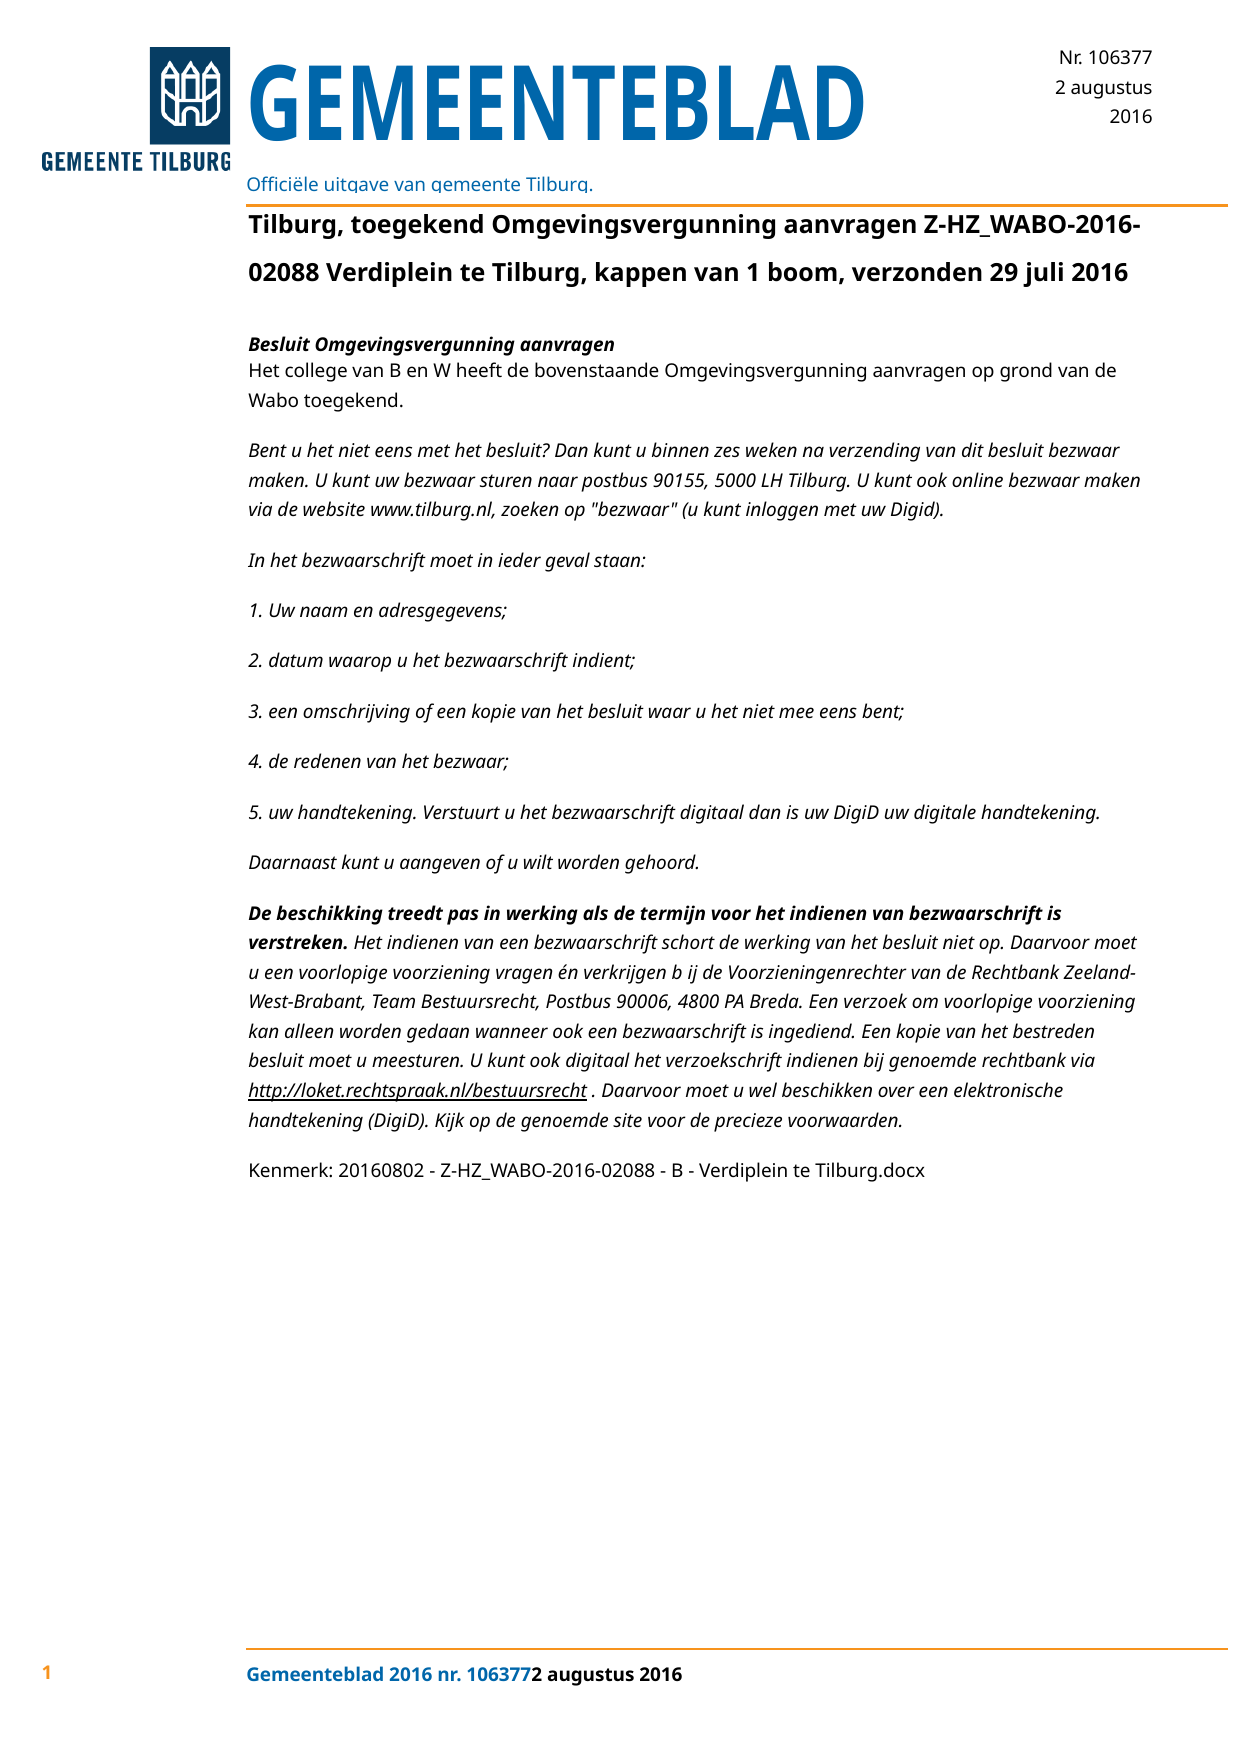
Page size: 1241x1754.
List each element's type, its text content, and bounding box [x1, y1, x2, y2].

text Besluit Omgevingsvergunning aanvragen [248, 331, 1152, 357]
text 4. de redenen van het bezwaar; [248, 748, 1152, 774]
text 2. datum waarop u het bezwaarschrift indient; [248, 648, 1152, 673]
text De beschikking treedt pas in werking als de termijn voor het indienen van bezwaarschrift is verstreken. Het indienen van een bezwaarschrift schort de werking van het besluit niet op. Daarvoor moet u een voorlopige voorziening vragen én verkrijgen b ij de Voorzieningenrechter van de Rechtbank Zeeland-West-Brabant, Team Bestuursrecht, Postbus 90006, 4800 PA Breda. Een verzoek om voorlopige voorziening kan alleen worden gedaan wanneer ook een bezwaarschrift is ingediend. Een kopie van het bestreden besluit moet u meesturen. U kunt ook digitaal het verzoekschrift indienen bij genoemde rechtbank via http://loket.rechtspraak.nl/bestuursrecht . Daarvoor moet u wel beschikken over een elektronische handtekening (DigiD). Kijk op de genoemde site voor de precieze voorwaarden. [248, 900, 1152, 1132]
text Tilburg, toegekend Omgevingsvergunning aanvragen Z-HZ_WABO-2016-02088 Verdiplein te Tilburg, kappen van 1 boom, verzonden 29 juli 2016 [248, 207, 1152, 288]
text Bent u het niet eens met het besluit? Dan kunt u binnen zes weken na verzending van dit besluit bezwaar maken. U kunt uw bezwaar sturen naar postbus 90155, 5000 LH Tilburg. U kunt ook online bezwaar maken via de website www.tilburg.nl, zoeken op "bezwaar" (u kunt inloggen met uw Digid). [248, 437, 1152, 522]
text Daarnaast kunt u aangeven of u wilt worden gehoord. [248, 849, 1152, 875]
text Het college van B en W heeft de bovenstaande Omgevingsvergunning aanvragen op grond van de Wabo toegekend. [248, 357, 1152, 412]
text 5. uw handtekening. Verstuurt u het bezwaarschrift digitaal dan is uw DigiD uw digitale handtekening. [248, 799, 1152, 824]
text In het bezwaarschrift moet in ieder geval staan: [248, 547, 1152, 572]
text 1. Uw naam en adresgegevens; [248, 597, 1152, 623]
text Kenmerk: 20160802 - Z-HZ_WABO-2016-02088 - B - Verdiplein te Tilburg.docx [248, 1157, 1152, 1183]
picture [41, 47, 231, 172]
text 3. een omschrijving of een kopie van het besluit waar u het niet mee eens bent; [248, 698, 1152, 724]
